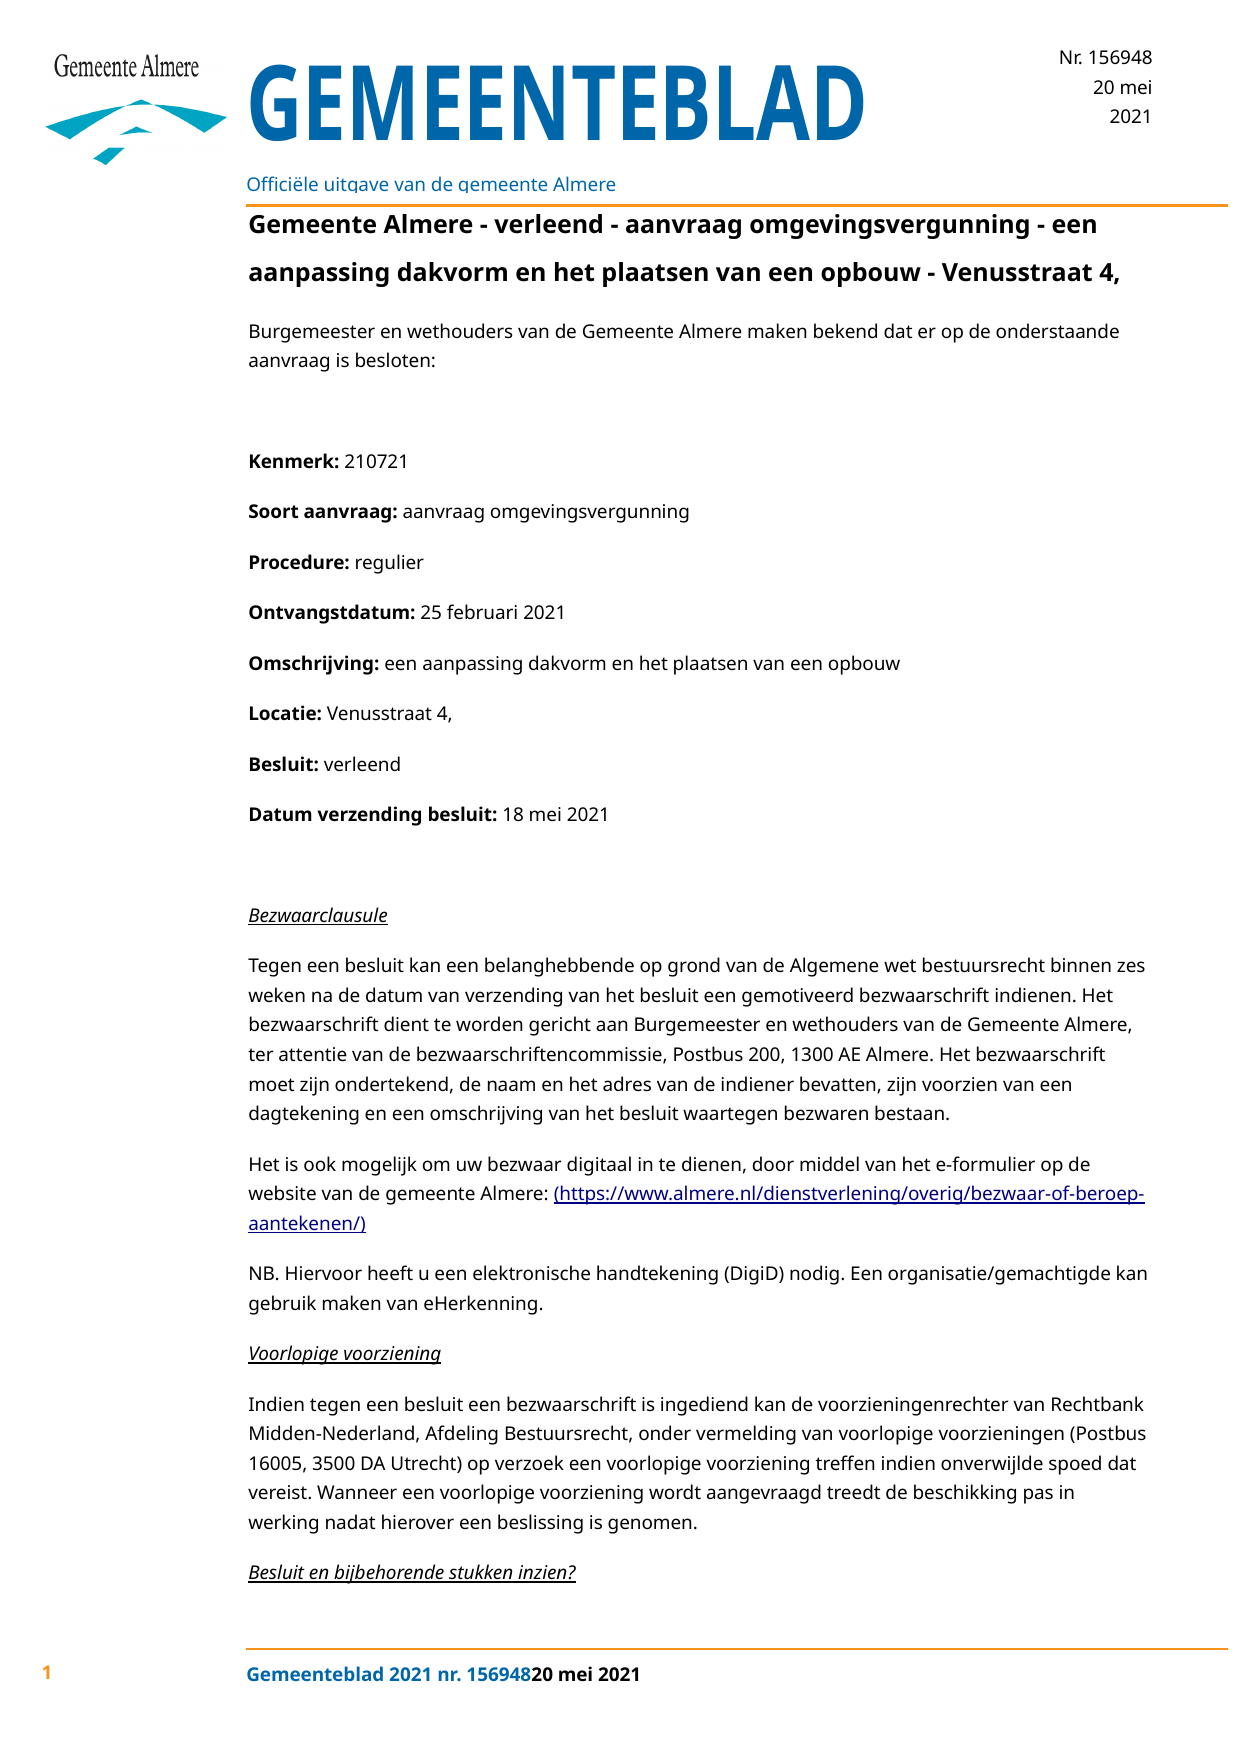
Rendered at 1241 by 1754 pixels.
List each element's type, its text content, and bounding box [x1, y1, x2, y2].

text Besluit en bijbehorende stukken inzien? [248, 1559, 1152, 1585]
text Bezwaarclausule [248, 902, 1152, 928]
text Gemeente Almere - verleend - aanvraag omgevingsvergunning - een aanpassing dakvorm en het plaatsen van een opbouw - Venusstraat 4, [248, 207, 1152, 288]
text Kenmerk: 210721 [248, 448, 1152, 474]
text Omschrijving: een aanpassing dakvorm en het plaatsen van een opbouw [248, 650, 1152, 676]
text Soort aanvraag: aanvraag omgevingsvergunning [248, 499, 1152, 524]
text Indien tegen een besluit een bezwaarschrift is ingediend kan de voorzieningenrechter van Rechtbank Midden-Nederland, Afdeling Bestuursrecht, onder vermelding van voorlopige voorzieningen (Postbus 16005, 3500 DA Utrecht) op verzoek een voorlopige voorziening treffen indien onverwijlde spoed dat vereist. Wanneer een voorlopige voorziening wordt aangevraagd treedt de beschikking pas in werking nadat hierover een beslissing is genomen. [248, 1391, 1152, 1535]
text Het is ook mogelijk om uw bezwaar digitaal in te dienen, door middel van het e-formulier op de website van de gemeente Almere: (https://www.almere.nl/dienstverlening/overig/bezwaar-of-beroep-aantekenen/) [248, 1151, 1152, 1236]
text Voorlopige voorziening [248, 1340, 1152, 1366]
text Datum verzending besluit: 18 mei 2021 [248, 801, 1152, 827]
text Ontvangstdatum: 25 februari 2021 [248, 599, 1152, 625]
text Locatie: Venusstraat 4, [248, 700, 1152, 726]
text Burgemeester en wethouders van de Gemeente Almere maken bekend dat er op de onderstaande aanvraag is besloten: [248, 318, 1152, 373]
text Procedure: regulier [248, 549, 1152, 575]
text NB. Hiervoor heeft u een elektronische handtekening (DigiD) nodig. Een organisatie/gemachtigde kan gebruik maken van eHerkenning. [248, 1260, 1152, 1316]
text Besluit: verleend [248, 751, 1152, 777]
text Tegen een besluit kan een belanghebbende op grond van de Algemene wet bestuursrecht binnen zes weken na de datum van verzending van het besluit een gemotiveerd bezwaarschrift indienen. Het bezwaarschrift dient te worden gericht aan Burgemeester en wethouders van de Gemeente Almere, ter attentie van de bezwaarschriftencommissie, Postbus 200, 1300 AE Almere. Het bezwaarschrift moet zijn ondertekend, de naam en het adres van de indiener bevatten, zijn voorzien van een dagtekening en een omschrijving van het besluit waartegen bezwaren bestaan. [248, 952, 1152, 1126]
picture [41, 47, 231, 172]
